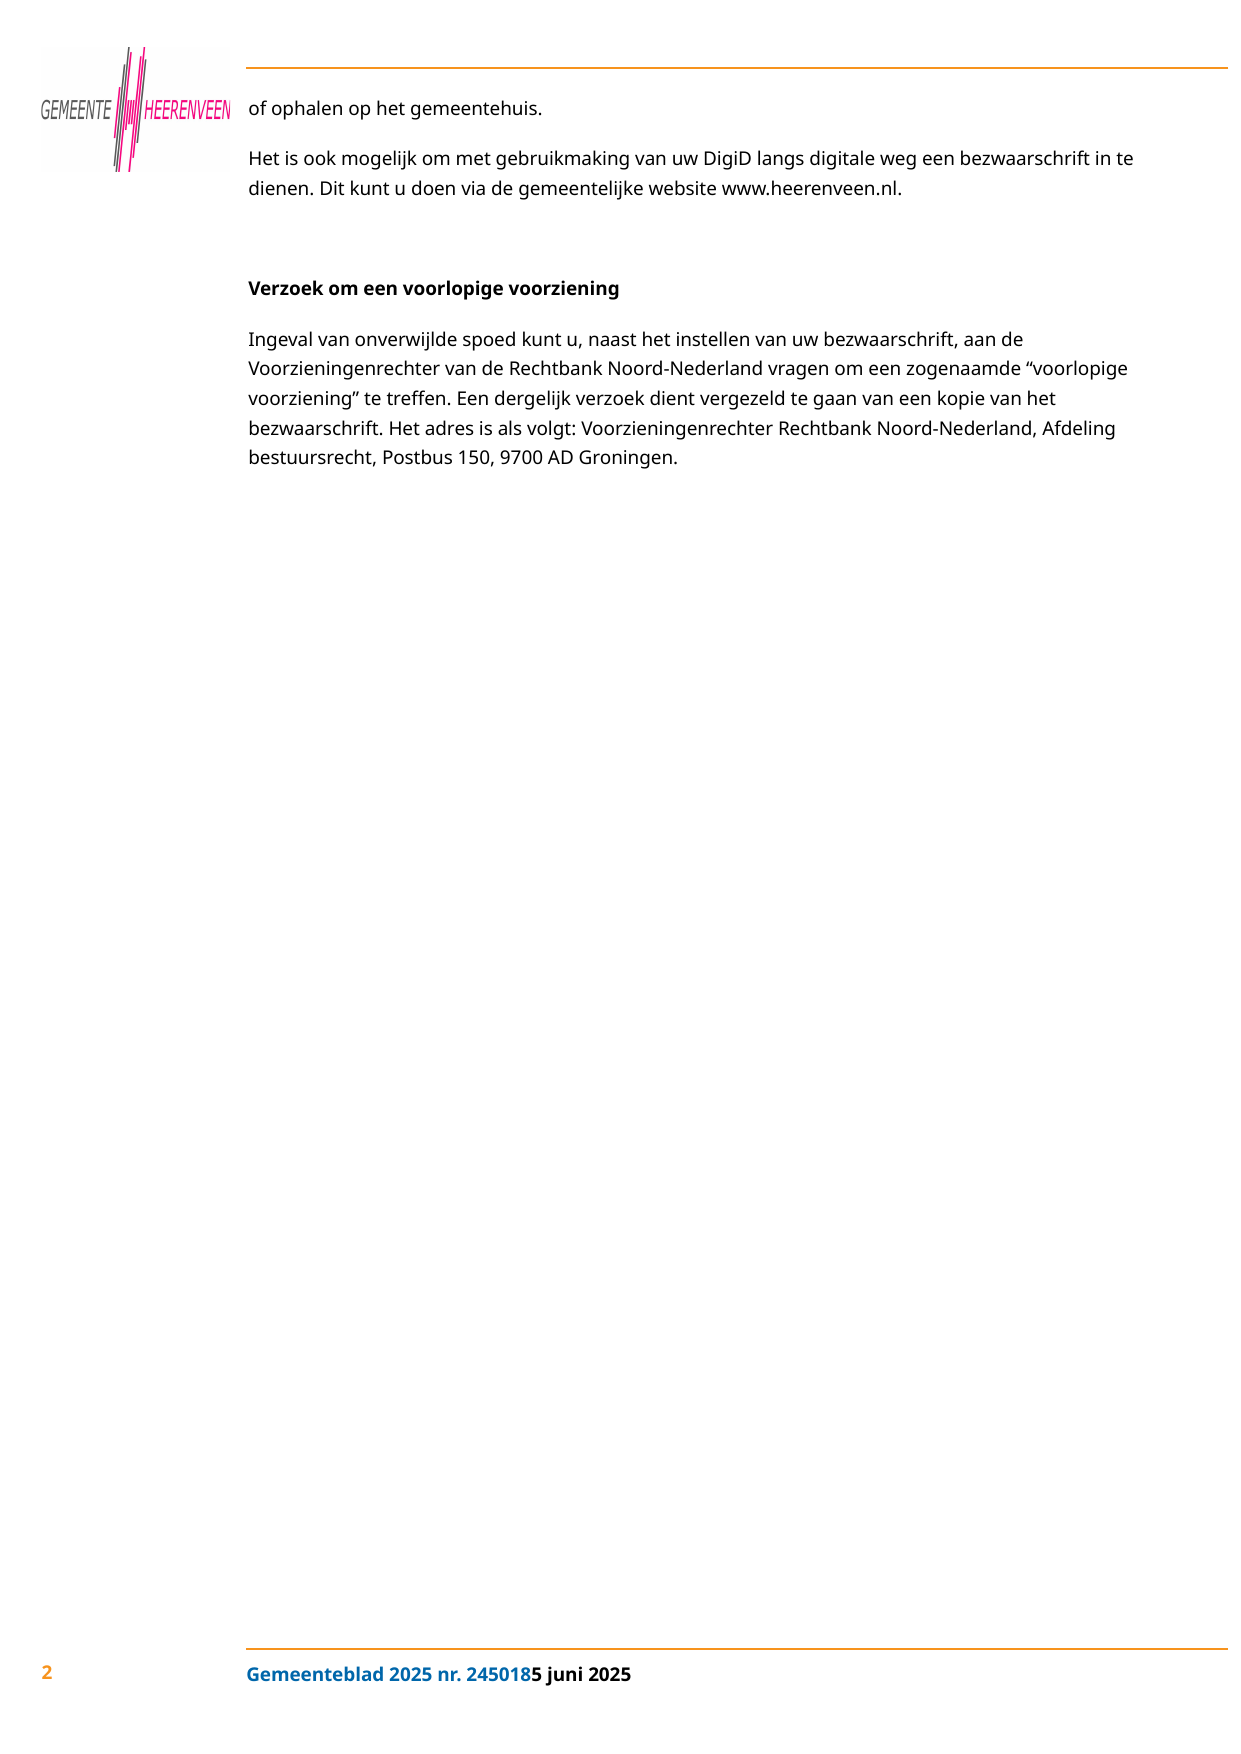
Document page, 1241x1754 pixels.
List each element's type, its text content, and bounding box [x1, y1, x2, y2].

picture [41, 47, 231, 172]
text Het is ook mogelijk om met gebruikmaking van uw DigiD langs digitale weg een bezwaarschrift in te dienen. Dit kunt u doen via de gemeentelijke website www.heerenveen.nl. [248, 145, 1152, 201]
text of ophalen op het gemeentehuis. [248, 95, 1152, 121]
text Verzoek om een voorlopige voorziening [248, 276, 1152, 301]
text Ingeval van onverwijlde spoed kunt u, naast het instellen van uw bezwaarschrift, aan de Voorzieningenrechter van de Rechtbank Noord-Nederland vragen om een zogenaamde “voorlopige voorziening” te treffen. Een dergelijk verzoek dient vergezeld te gaan van een kopie van het bezwaarschrift. Het adres is als volgt: Voorzieningenrechter Rechtbank Noord-Nederland, Afdeling bestuursrecht, Postbus 150, 9700 AD Groningen. [248, 326, 1152, 470]
